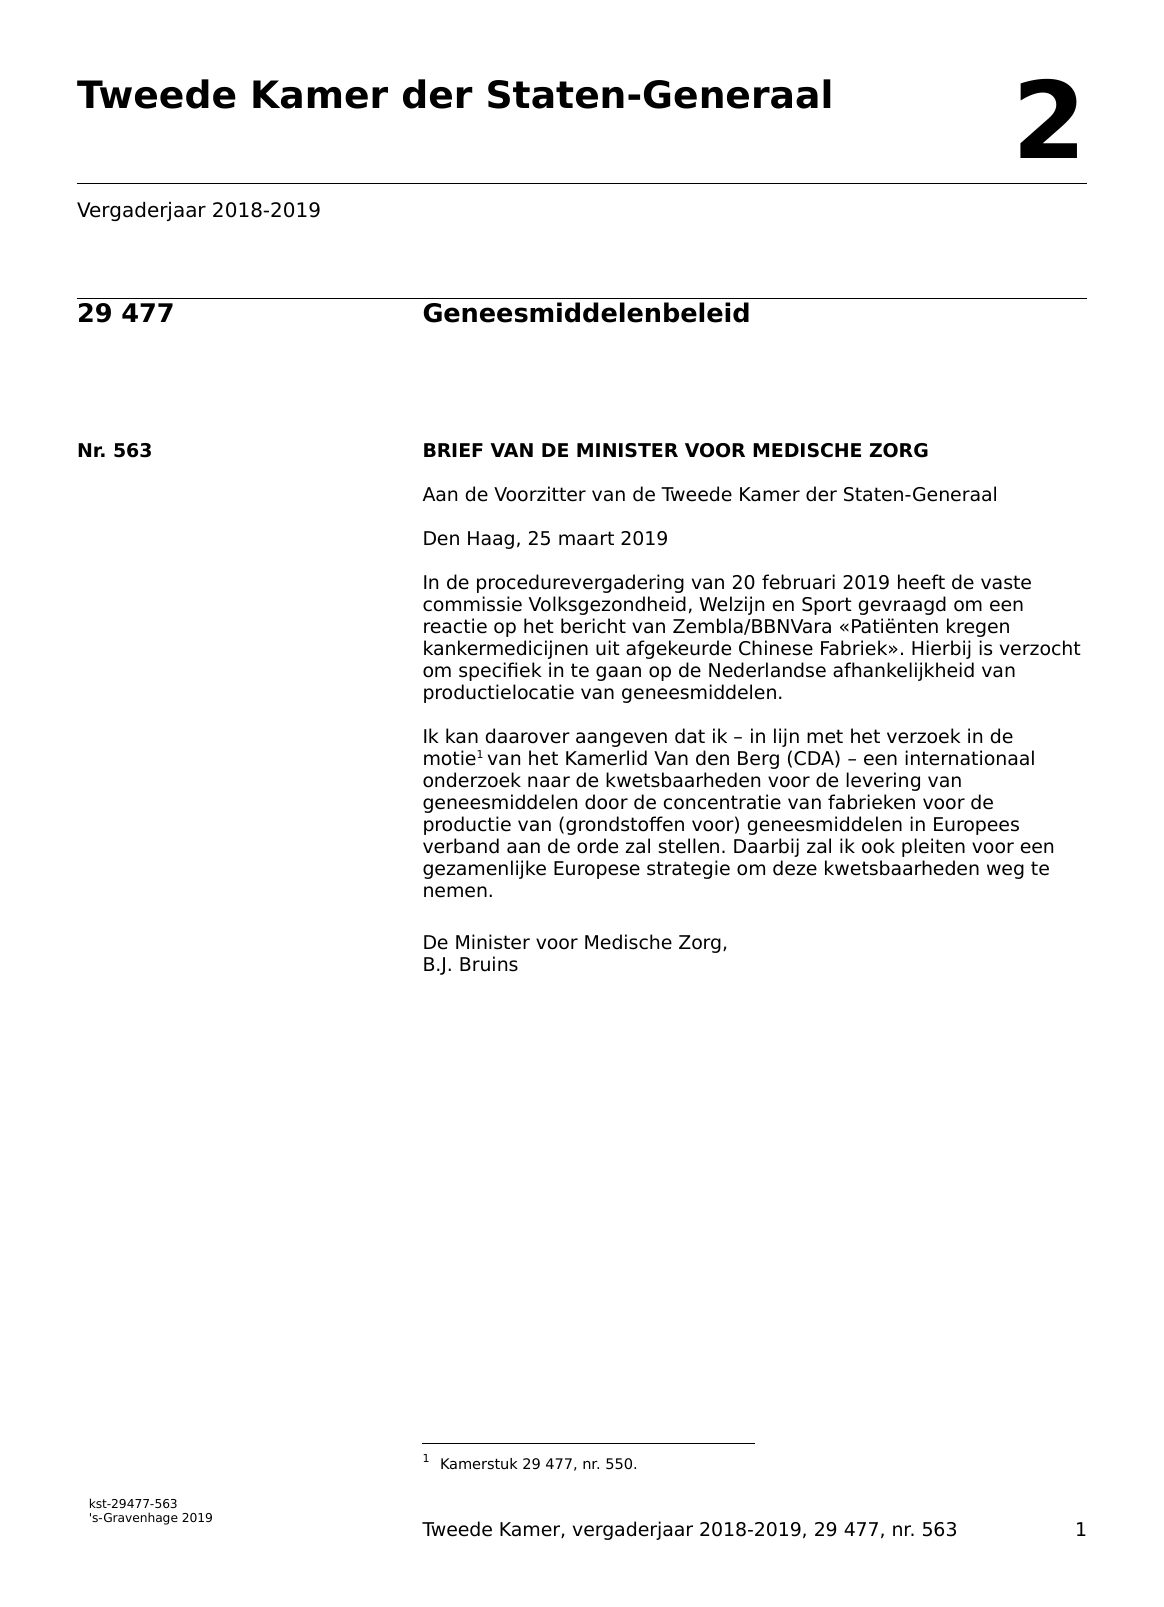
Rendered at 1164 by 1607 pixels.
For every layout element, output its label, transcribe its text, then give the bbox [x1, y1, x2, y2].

table_header Tweede Kamer der Staten-Generaal [77, 59, 886, 183]
text In de procedurevergadering van 20 februari 2019 heeft de vaste commissie Volksgezondheid, Welzijn en Sport gevraagd om een reactie op het bericht van Zembla/BBNVara «Patiënten kregen kankermedicijnen uit afgekeurde Chinese Fabriek». Hierbij is verzocht om specifiek in te gaan op de Nederlandse afhankelijkheid van productielocatie van geneesmiddelen. [422, 572, 1087, 704]
text Ik kan daarover aangeven dat ik – in lijn met het verzoek in de motievan het Kamerlid Van den Berg (CDA) – een internationaal onderzoek naar de kwetsbaarheden voor de levering van geneesmiddelen door de concentratie van fabrieken voor de productie van (grondstoffen voor) geneesmiddelen in Europees verband aan de orde zal stellen. Daarbij zal ik ook pleiten voor een gezamenlijke Europese strategie om deze kwetsbaarheden weg te nemen. [422, 726, 1087, 902]
subtitle 29 477 Geneesmiddelenbeleid [77, 299, 1087, 329]
text 's-Gravenhage 2019 [88, 1511, 323, 1525]
text Kamerstuk 29 477, nr. 550. [422, 1452, 1087, 1474]
text Aan de Voorzitter van de Tweede Kamer der Staten-Generaal [422, 484, 1087, 506]
table_header 2 [886, 59, 1087, 183]
table_cell Vergaderjaar 2018-2019 [77, 184, 1087, 298]
text kst-29477-563 [88, 1497, 323, 1511]
text De Minister voor Medische Zorg, B.J. Bruins [422, 932, 1087, 976]
text Den Haag, 25 maart 2019 [422, 528, 1087, 550]
subtitle Nr. 563 BRIEF VAN DE MINISTER VOOR MEDISCHE ZORG [77, 440, 1087, 462]
